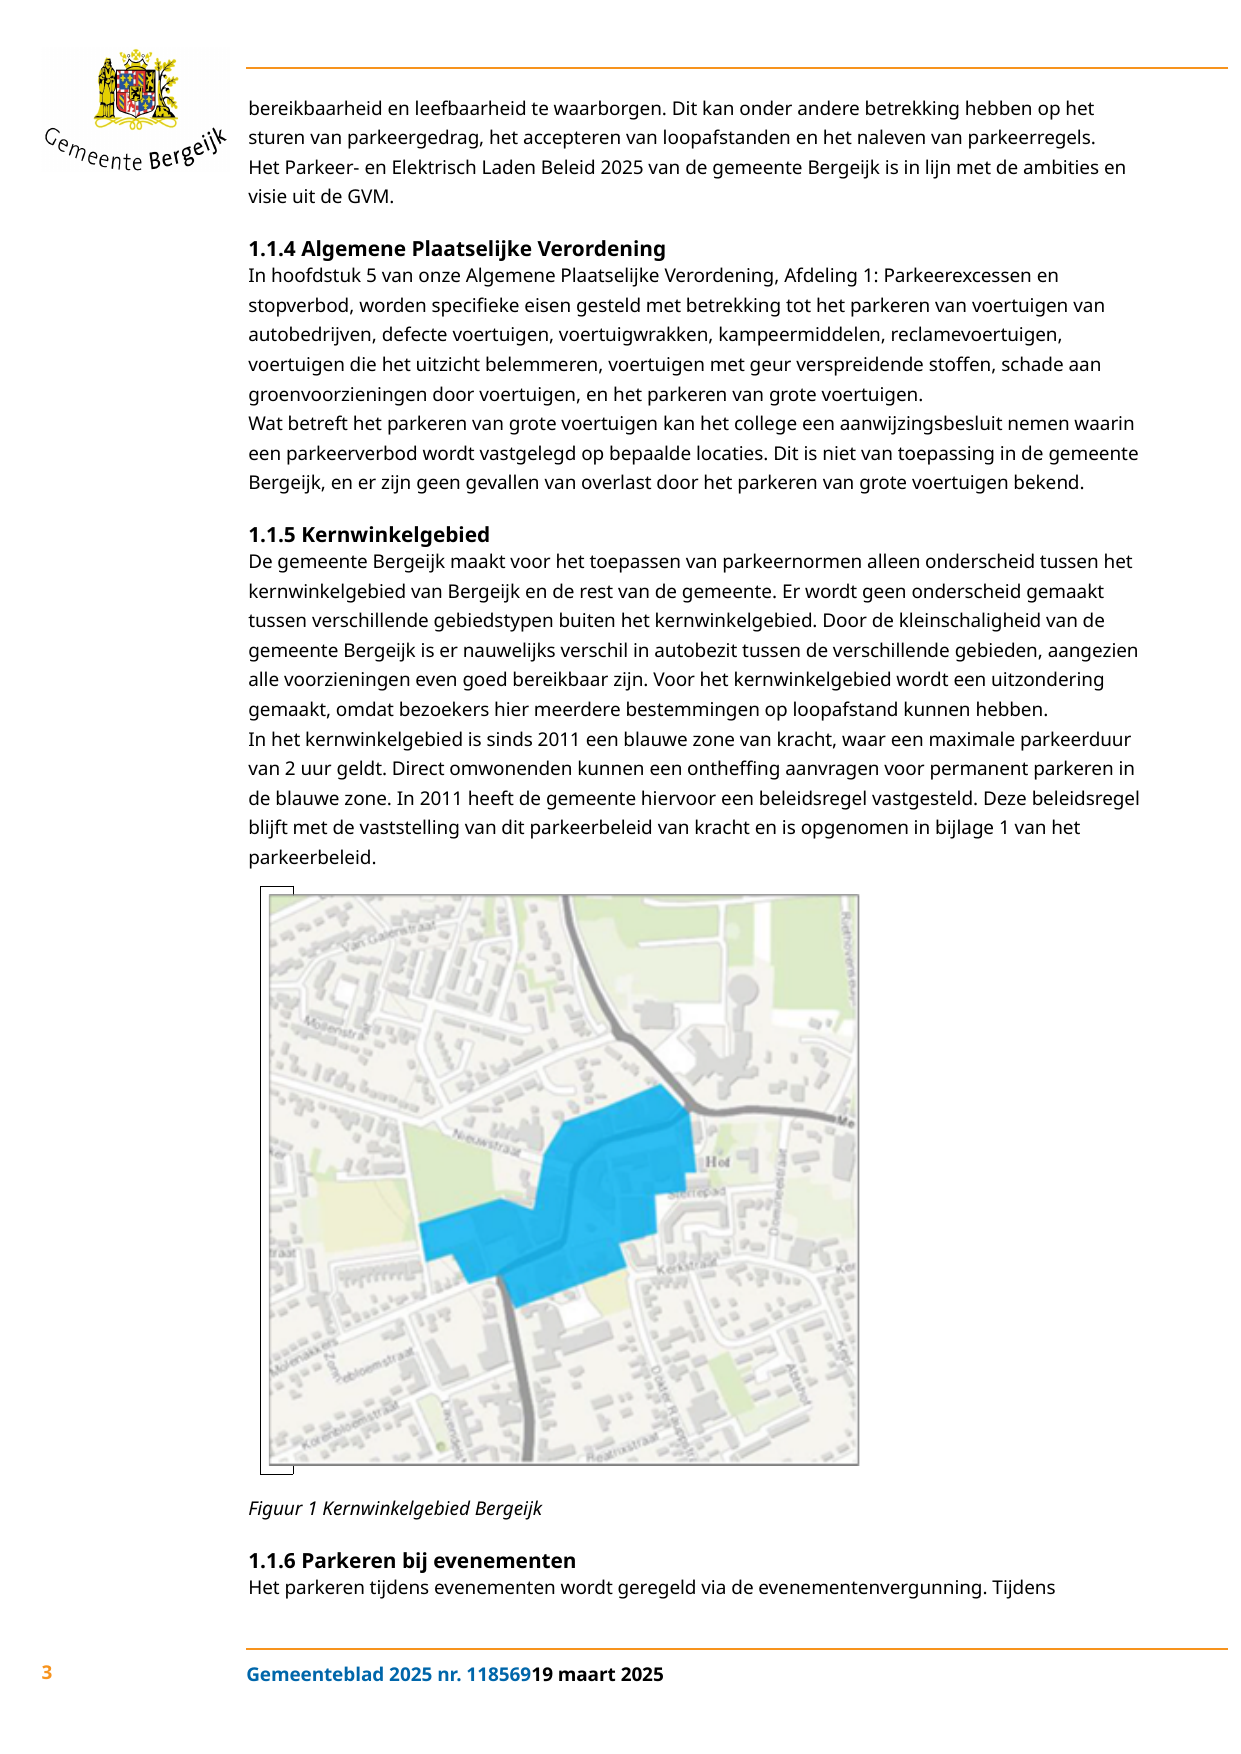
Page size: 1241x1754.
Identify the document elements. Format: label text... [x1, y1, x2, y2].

text Het Parkeer- en Elektrisch Laden Beleid 2025 van de gemeente Bergeijk is in lijn met de ambities en visie uit de GVM. [248, 154, 1152, 209]
text Wat betreft het parkeren van grote voertuigen kan het college een aanwijzingsbesluit nemen waarin een parkeerverbod wordt vastgelegd op bepaalde locaties. Dit is niet van toepassing in de gemeente Bergeijk, en er zijn geen gevallen van overlast door het parkeren van grote voertuigen bekend. [248, 410, 1152, 495]
text Figuur 1 Kernwinkelgebied Bergeijk [248, 1495, 1152, 1521]
text 1.1.6 Parkeren bij evenementen [248, 1546, 1152, 1574]
text Het parkeren tijdens evenementen wordt geregeld via de evenementenvergunning. Tijdens [248, 1574, 1152, 1600]
text 1.1.4 Algemene Plaatselijke Verordening [248, 234, 1152, 262]
text 1.1.5 Kernwinkelgebied [248, 520, 1152, 548]
picture [268, 894, 860, 1466]
text bereikbaarheid en leefbaarheid te waarborgen. Dit kan onder andere betrekking hebben op het sturen van parkeergedrag, het accepteren van loopafstanden en het naleven van parkeerregels. [248, 95, 1152, 150]
text De gemeente Bergeijk maakt voor het toepassen van parkeernormen alleen onderscheid tussen het kernwinkelgebied van Bergeijk en de rest van de gemeente. Er wordt geen onderscheid gemaakt tussen verschillende gebiedstypen buiten het kernwinkelgebied. Door de kleinschaligheid van de gemeente Bergeijk is er nauwelijks verschil in autobezit tussen de verschillende gebieden, aangezien alle voorzieningen even goed bereikbaar zijn. Voor het kernwinkelgebied wordt een uitzondering gemaakt, omdat bezoekers hier meerdere bestemmingen op loopafstand kunnen hebben. [248, 548, 1152, 722]
text In het kernwinkelgebied is sinds 2011 een blauwe zone van kracht, waar een maximale parkeerduur van 2 uur geldt. Direct omwonenden kunnen een ontheffing aanvragen voor permanent parkeren in de blauwe zone. In 2011 heeft de gemeente hiervoor een beleidsregel vastgesteld. Deze beleidsregel blijft met de vaststelling van dit parkeerbeleid van kracht en is opgenomen in bijlage 1 van het parkeerbeleid. [248, 726, 1152, 870]
text In hoofdstuk 5 van onze Algemene Plaatselijke Verordening, Afdeling 1: Parkeerexcessen en stopverbod, worden specifieke eisen gesteld met betrekking tot het parkeren van voertuigen van autobedrijven, defecte voertuigen, voertuigwrakken, kampeermiddelen, reclamevoertuigen, voertuigen die het uitzicht belemmeren, voertuigen met geur verspreidende stoffen, schade aan groenvoorzieningen door voertuigen, en het parkeren van grote voertuigen. [248, 262, 1152, 406]
picture [41, 47, 231, 172]
